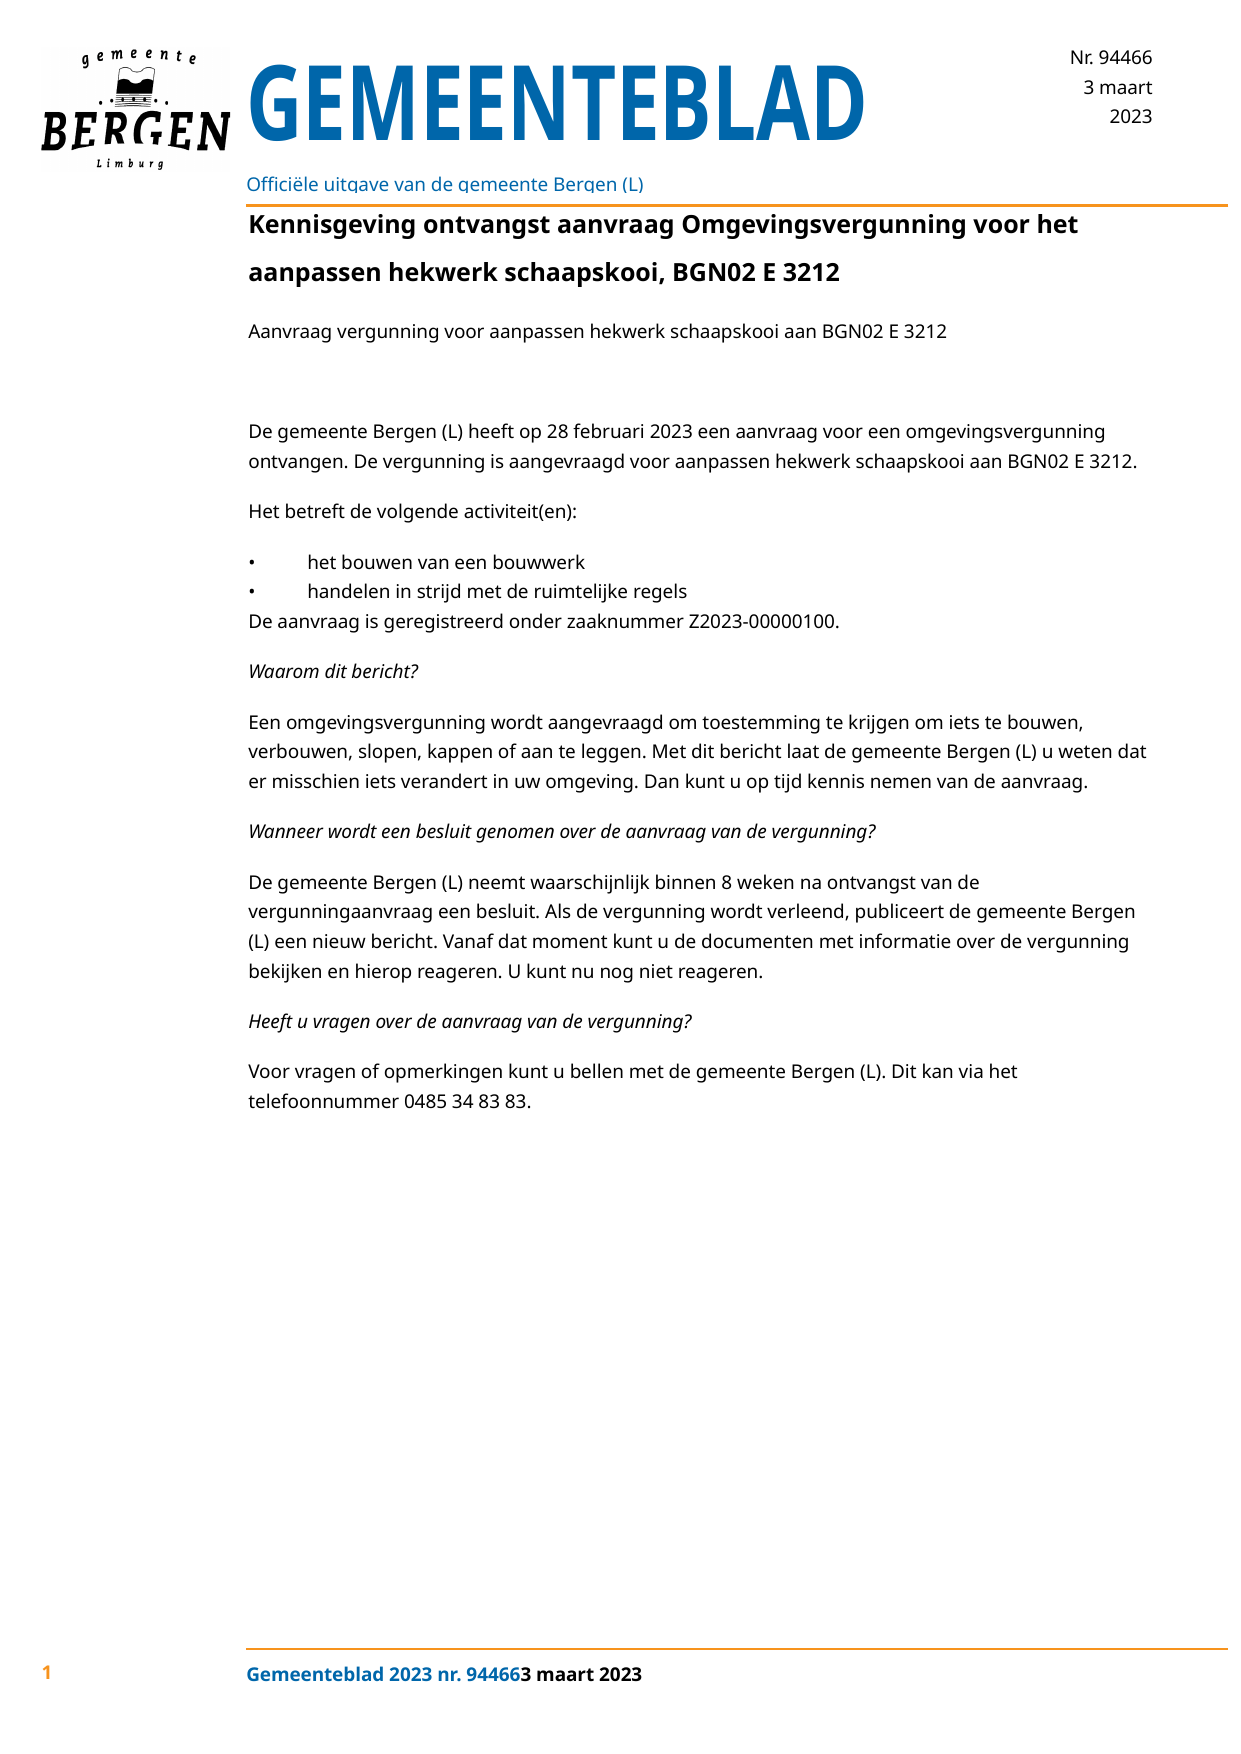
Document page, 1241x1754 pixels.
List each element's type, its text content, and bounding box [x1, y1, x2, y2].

text De aanvraag is geregistreerd onder zaaknummer Z2023-00000100. [248, 608, 1152, 634]
text Wanneer wordt een besluit genomen over de aanvraag van de vergunning? [248, 819, 1152, 844]
text Heeft u vragen over de aanvraag van de vergunning? [248, 1008, 1152, 1034]
text Aanvraag vergunning voor aanpassen hekwerk schaapskooi aan BGN02 E 3212 [248, 318, 1152, 344]
text Waarom dit bericht? [248, 659, 1152, 684]
text Kennisgeving ontvangst aanvraag Omgevingsvergunning voor het aanpassen hekwerk schaapskooi, BGN02 E 3212 [248, 207, 1152, 288]
text Een omgevingsvergunning wordt aangevraagd om toestemming te krijgen om iets te bouwen, verbouwen, slopen, kappen of aan te leggen. Met dit bericht laat de gemeente Bergen (L) u weten dat er misschien iets verandert in uw omgeving. Dan kunt u op tijd kennis nemen van de aanvraag. [248, 709, 1152, 794]
list het bouwen van een bouwwerk [248, 549, 1152, 575]
text De gemeente Bergen (L) neemt waarschijnlijk binnen 8 weken na ontvangst van de vergunningaanvraag een besluit. Als de vergunning wordt verleend, publiceert de gemeente Bergen (L) een nieuw bericht. Vanaf dat moment kunt u de documenten met informatie over de vergunning bekijken en hierop reageren. U kunt nu nog niet reageren. [248, 869, 1152, 984]
picture [41, 47, 231, 172]
text Voor vragen of opmerkingen kunt u bellen met de gemeente Bergen (L). Dit kan via het telefoonnummer 0485 34 83 83. [248, 1059, 1152, 1114]
list handelen in strijd met de ruimtelijke regels [248, 579, 1152, 604]
text Het betreft de volgende activiteit(en): [248, 499, 1152, 524]
text De gemeente Bergen (L) heeft op 28 februari 2023 een aanvraag voor een omgevingsvergunning ontvangen. De vergunning is aangevraagd voor aanpassen hekwerk schaapskooi aan BGN02 E 3212. [248, 419, 1152, 474]
